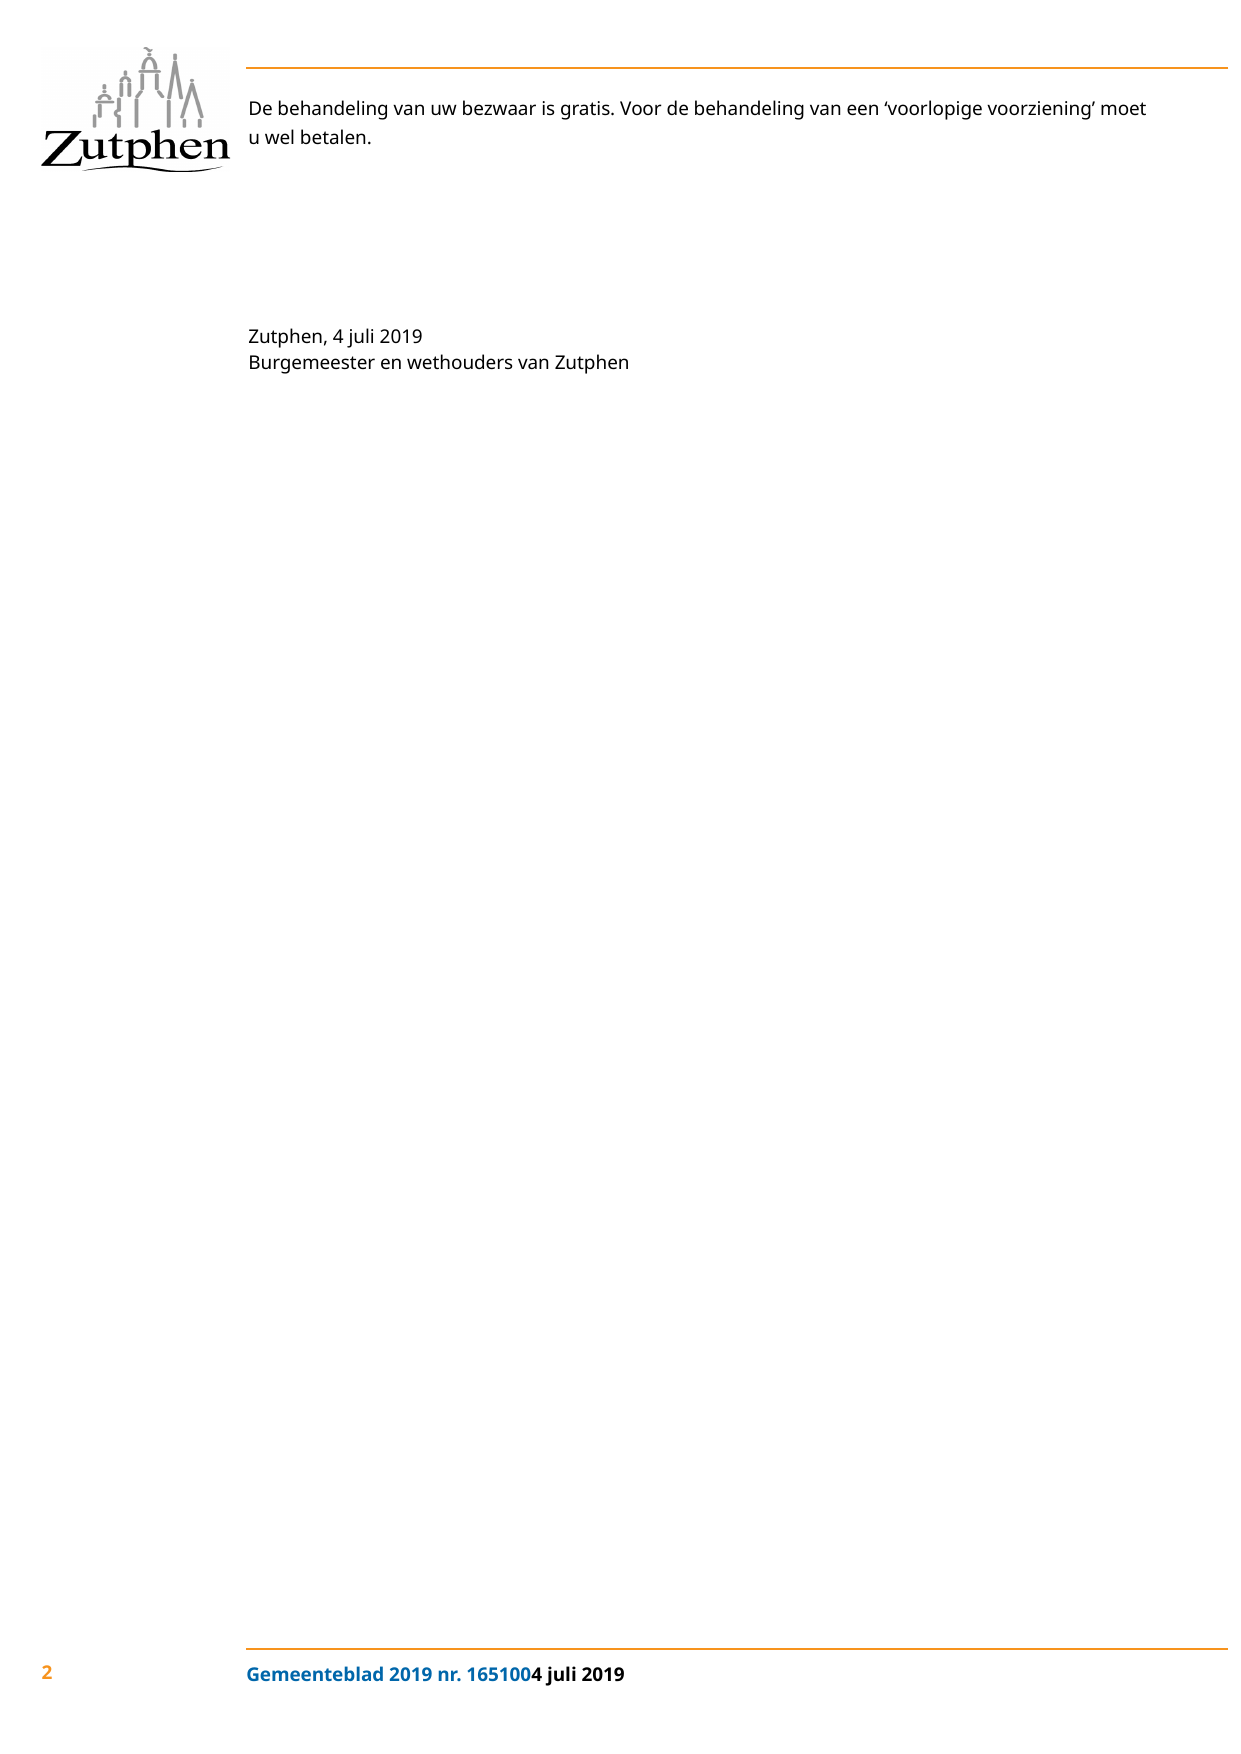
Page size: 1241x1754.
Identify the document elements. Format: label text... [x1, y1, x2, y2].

picture [41, 47, 231, 172]
text De behandeling van uw bezwaar is gratis. Voor de behandeling van een ‘voorlopige voorziening’ moet u wel betalen. [248, 95, 1152, 150]
text Zutphen, 4 juli 2019 [248, 323, 1152, 349]
text Burgemeester en wethouders van Zutphen [248, 349, 1152, 375]
